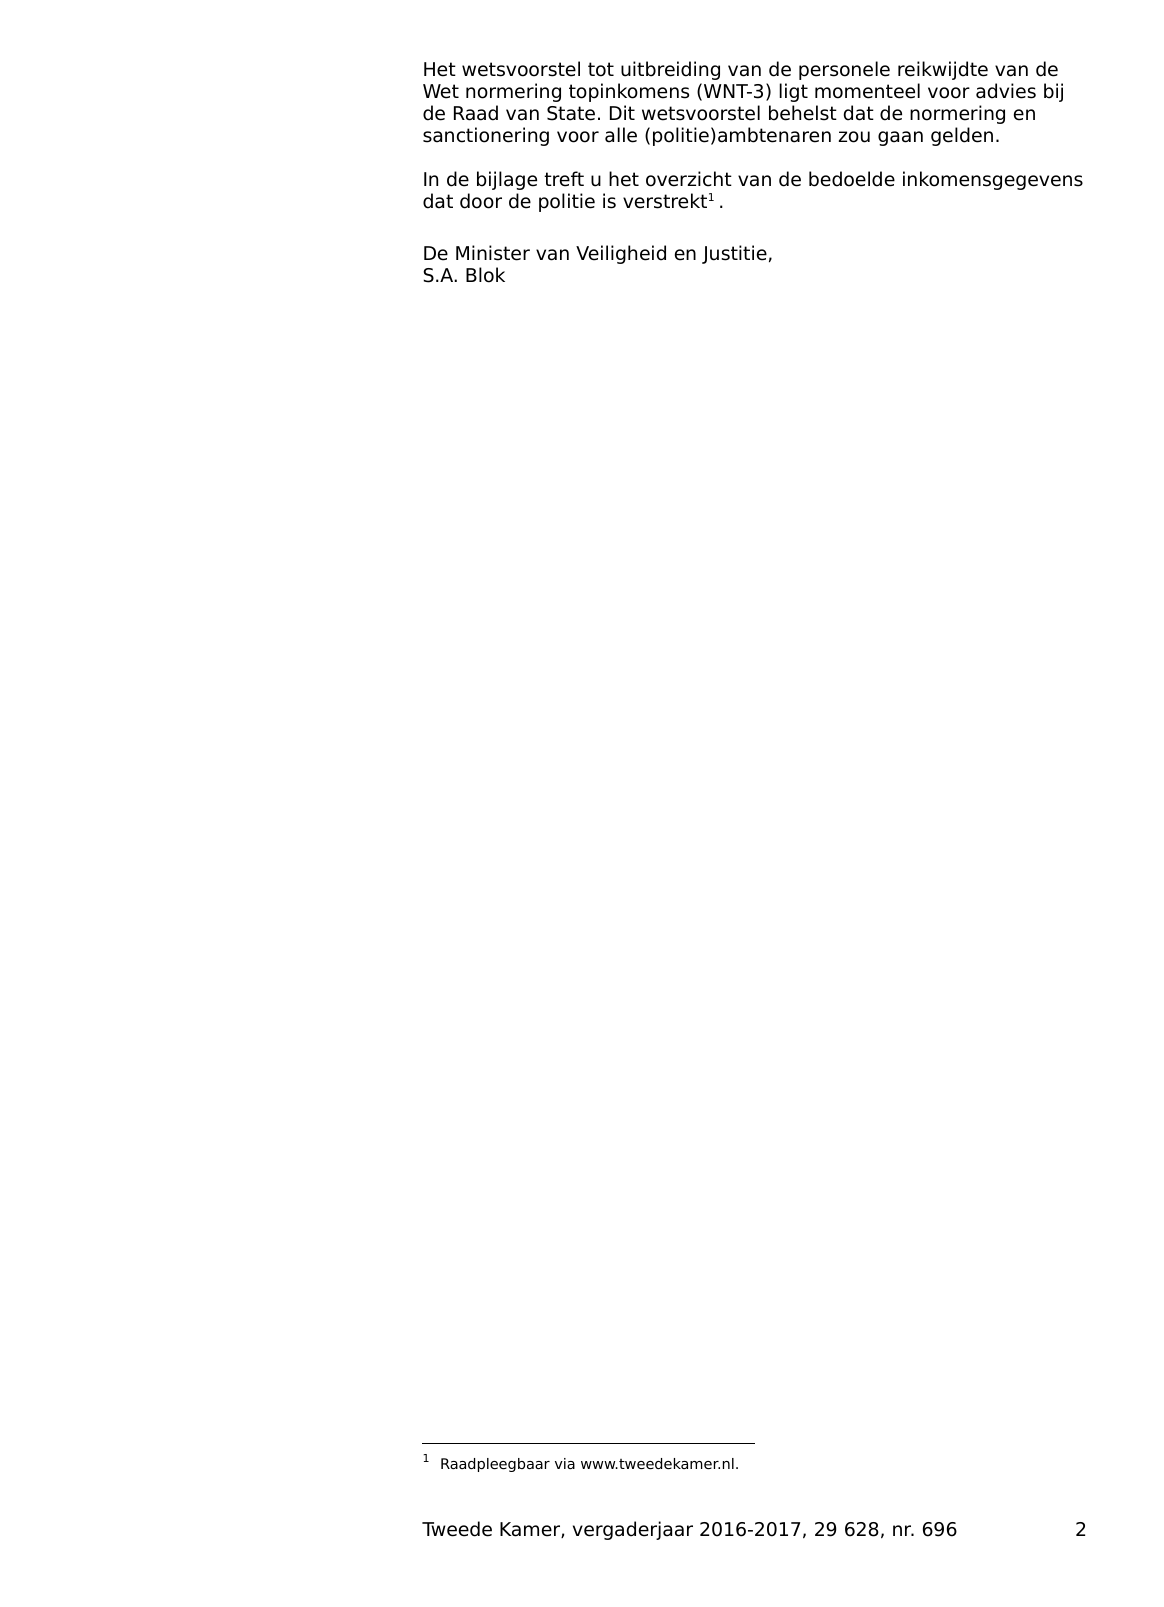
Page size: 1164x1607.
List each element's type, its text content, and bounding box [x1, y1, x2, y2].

text Het wetsvoorstel tot uitbreiding van de personele reikwijdte van de Wet normering topinkomens (WNT-3) ligt momenteel voor advies bij de Raad van State. Dit wetsvoorstel behelst dat de normering en sanctionering voor alle (politie)ambtenaren zou gaan gelden. [422, 59, 1087, 147]
text De Minister van Veiligheid en Justitie, S.A. Blok [422, 243, 1087, 287]
text In de bijlage treft u het overzicht van de bedoelde inkomensgegevens dat door de politie is verstrekt. [422, 169, 1087, 213]
text Raadpleegbaar via www.tweedekamer.nl. [422, 1452, 1087, 1474]
